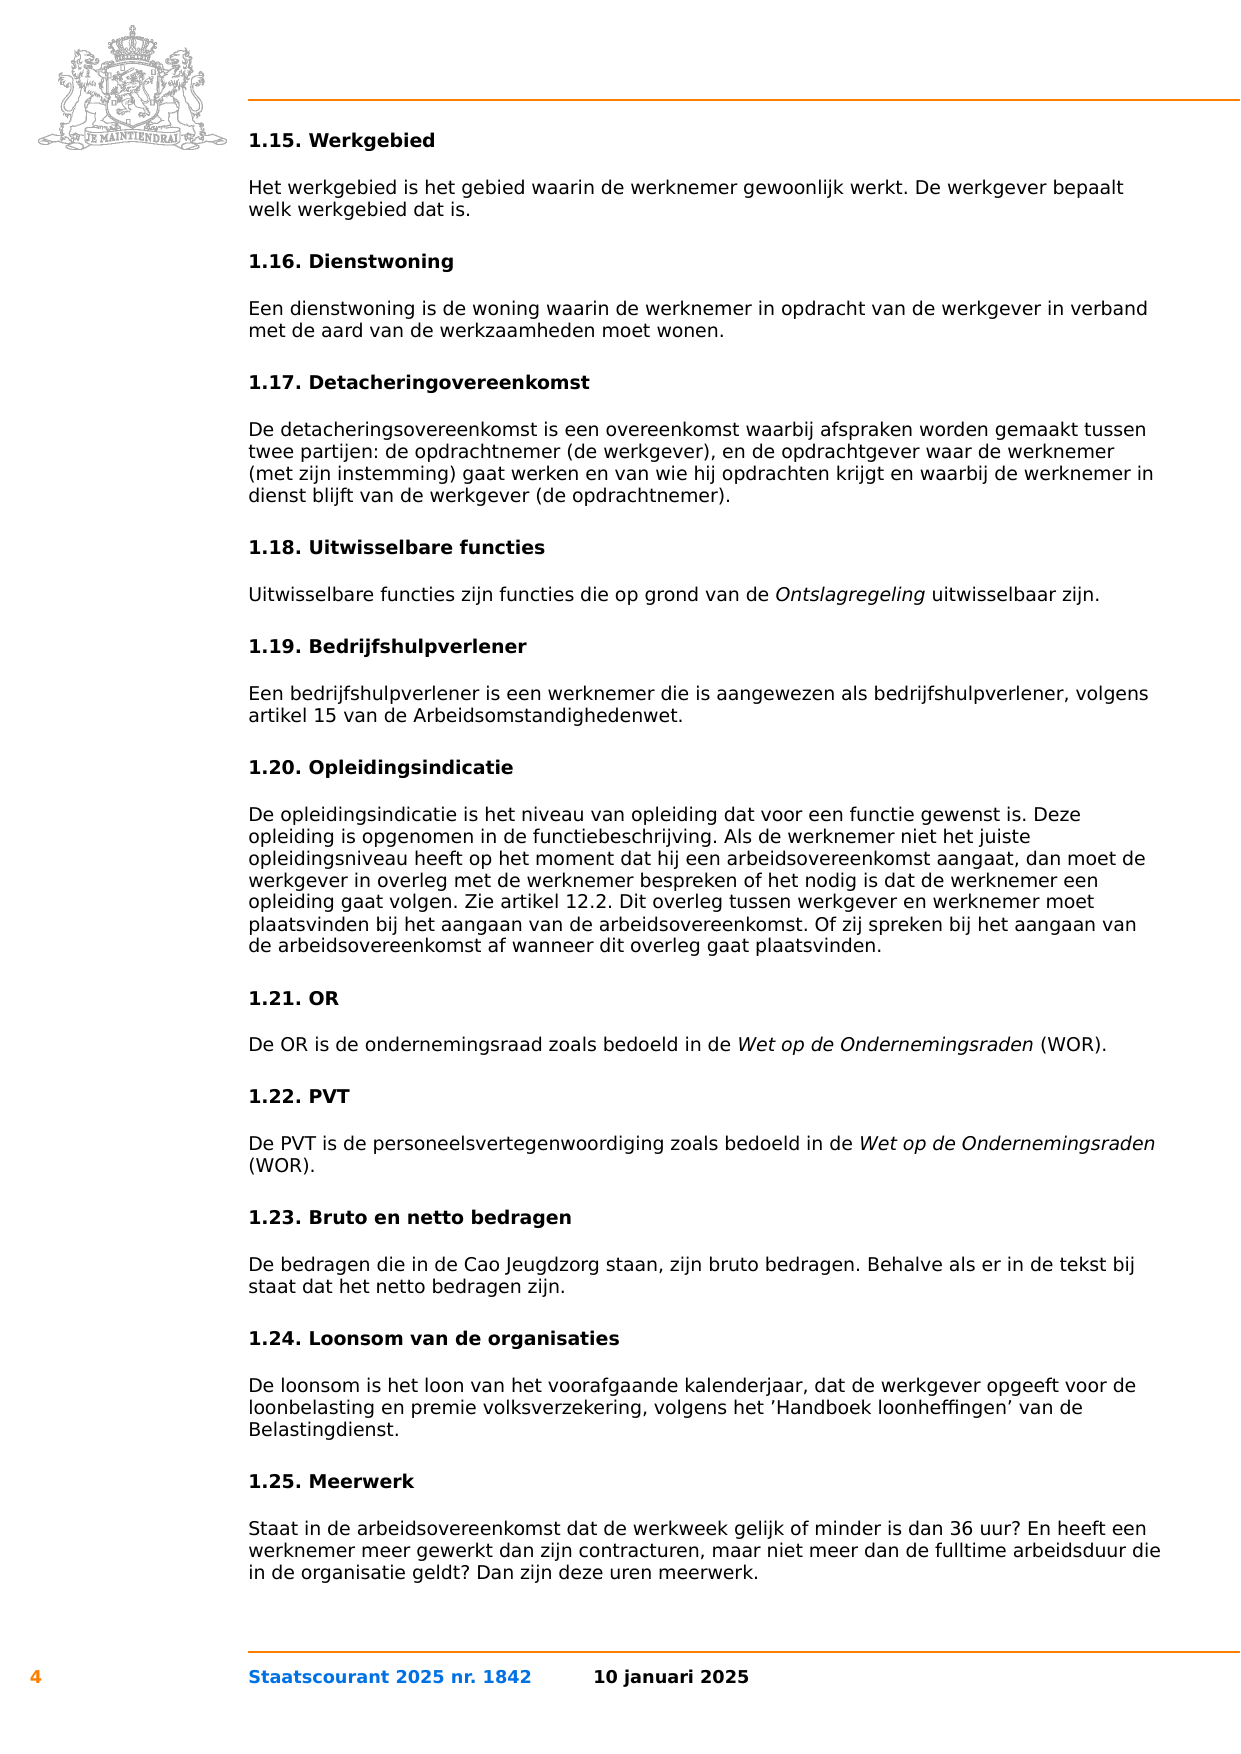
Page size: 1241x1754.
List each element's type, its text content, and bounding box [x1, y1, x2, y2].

text De PVT is de personeelsvertegenwoordiging zoals bedoeld in de Wet op de Ondernemingsraden (WOR). [248, 1133, 1163, 1177]
text De OR is de ondernemingsraad zoals bedoeld in de Wet op de Ondernemingsraden (WOR). [248, 1034, 1163, 1056]
text De loonsom is het loon van het voorafgaande kalenderjaar, dat de werkgever opgeeft voor de loonbelasting en premie volksverzekering, volgens het ’Handboek loonheffingen’ van de Belastingdienst. [248, 1375, 1163, 1441]
text Uitwisselbare functies zijn functies die op grond van de Ontslagregeling uitwisselbaar zijn. [248, 584, 1163, 606]
text Staat in de arbeidsovereenkomst dat de werkweek gelijk of minder is dan 36 uur? En heeft een werknemer meer gewerkt dan zijn contracturen, maar niet meer dan de fulltime arbeidsduur die in de organisatie geldt? Dan zijn deze uren meerwerk. [248, 1518, 1163, 1584]
subtitle 1.20. Opleidingsindicatie [248, 757, 1163, 778]
text Een bedrijfshulpverlener is een werknemer die is aangewezen als bedrijfshulpverlener, volgens artikel 15 van de Arbeidsomstandighedenwet. [248, 683, 1163, 727]
subtitle 1.23. Bruto en netto bedragen [248, 1207, 1163, 1229]
subtitle 1.24. Loonsom van de organisaties [248, 1328, 1163, 1350]
text De opleidingsindicatie is het niveau van opleiding dat voor een functie gewenst is. Deze opleiding is opgenomen in de functiebeschrijving. Als de werknemer niet het juiste opleidingsniveau heeft op het moment dat hij een arbeidsovereenkomst aangaat, dan moet de werkgever in overleg met de werknemer bespreken of het nodig is dat de werknemer een opleiding gaat volgen. Zie artikel 12.2. Dit overleg tussen werkgever en werknemer moet plaatsvinden bij het aangaan van de arbeidsovereenkomst. Of zij spreken bij het aangaan van de arbeidsovereenkomst af wanneer dit overleg gaat plaatsvinden. [248, 803, 1163, 957]
text Een dienstwoning is de woning waarin de werknemer in opdracht van de werkgever in verband met de aard van de werkzaamheden moet wonen. [248, 298, 1163, 342]
text Het werkgebied is het gebied waarin de werknemer gewoonlijk werkt. De werkgever bepaalt welk werkgebied dat is. [248, 177, 1163, 221]
subtitle 1.22. PVT [248, 1086, 1163, 1108]
subtitle 1.21. OR [248, 987, 1163, 1009]
subtitle 1.18. Uitwisselbare functies [248, 537, 1163, 559]
subtitle 1.15. Werkgebied [248, 130, 1163, 152]
subtitle 1.25. Meerwerk [248, 1471, 1163, 1493]
picture [38, 25, 227, 150]
text De detacheringsovereenkomst is een overeenkomst waarbij afspraken worden gemaakt tussen twee partijen: de opdrachtnemer (de werkgever), en de opdrachtgever waar de werknemer (met zijn instemming) gaat werken en van wie hij opdrachten krijgt en waarbij de werknemer in dienst blijft van de werkgever (de opdrachtnemer). [248, 419, 1163, 507]
text De bedragen die in de Cao Jeugdzorg staan, zijn bruto bedragen. Behalve als er in de tekst bij staat dat het netto bedragen zijn. [248, 1254, 1163, 1298]
subtitle 1.16. Dienstwoning [248, 251, 1163, 273]
subtitle 1.17. Detacheringovereenkomst [248, 372, 1163, 394]
subtitle 1.19. Bedrijfshulpverlener [248, 636, 1163, 658]
